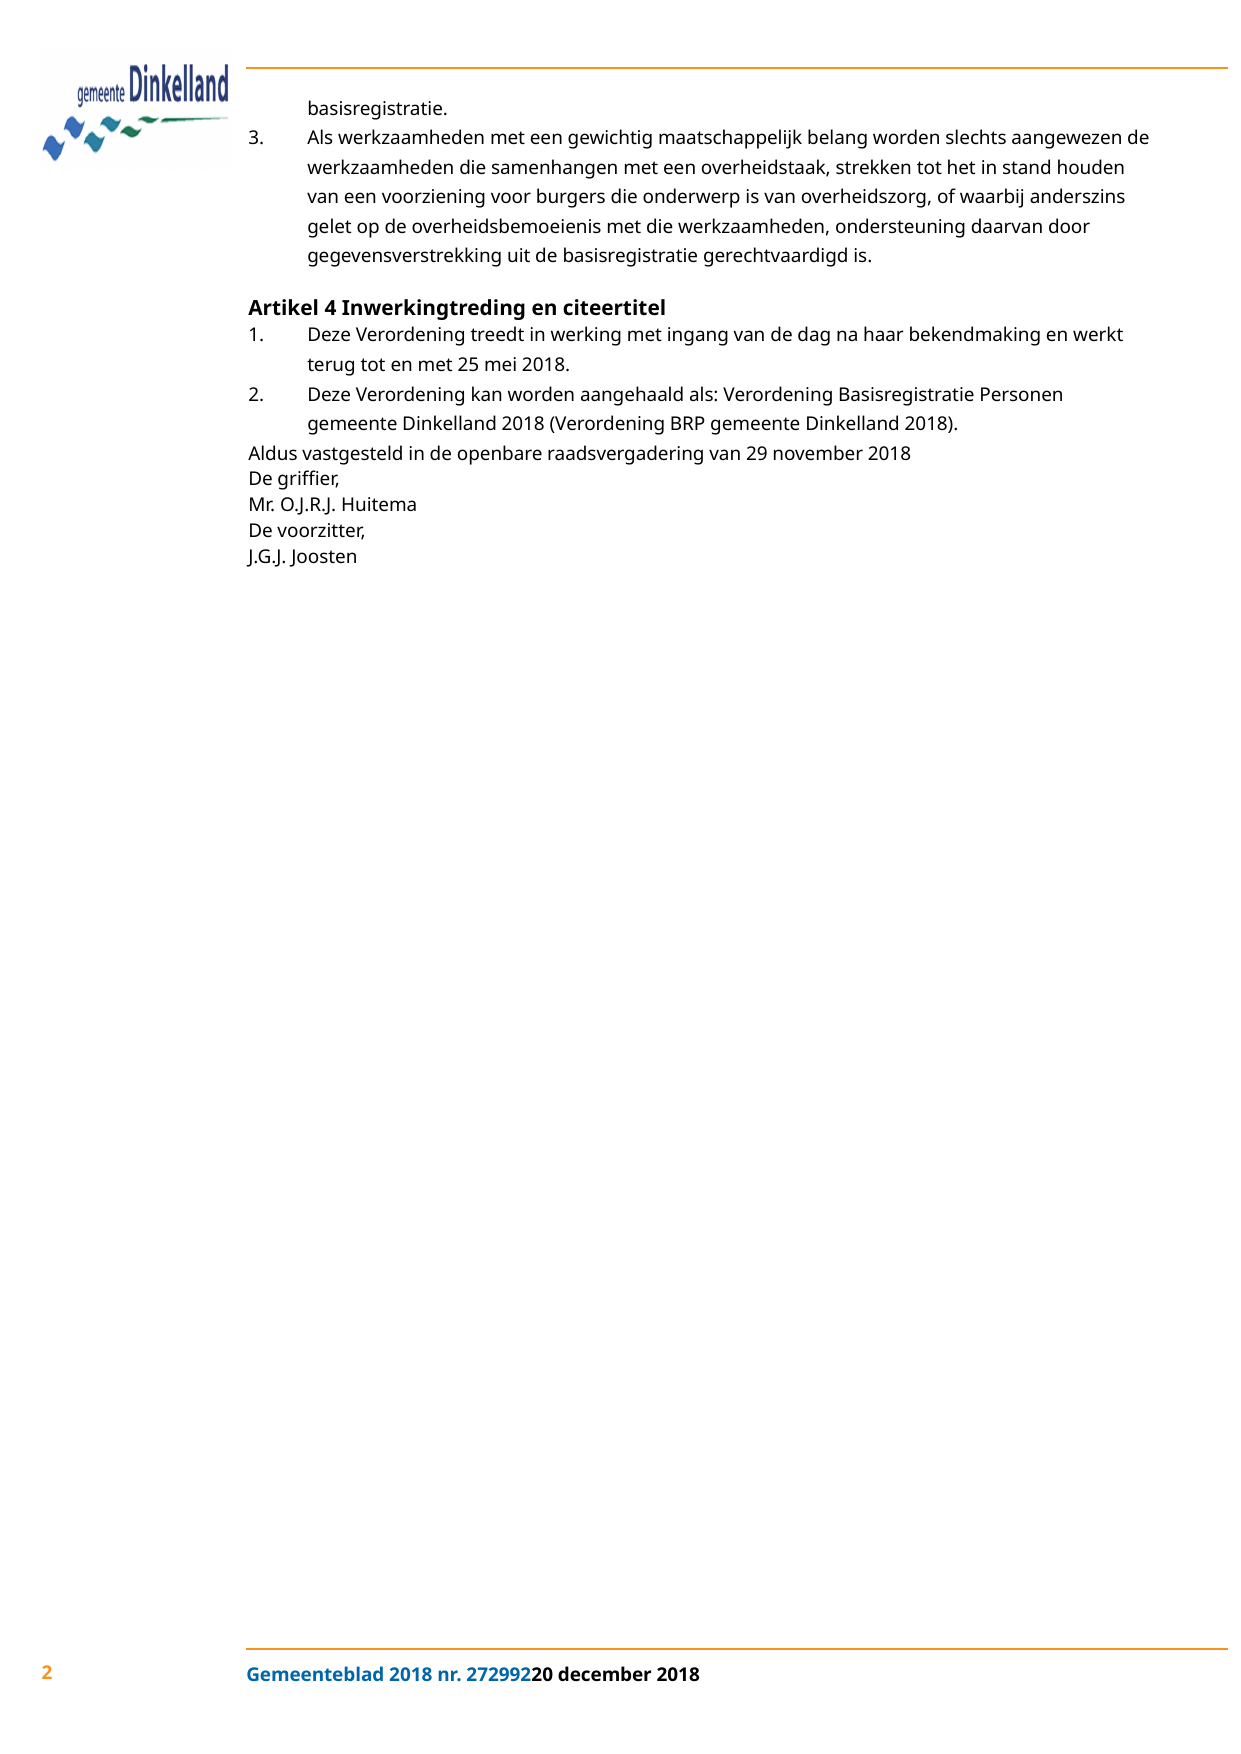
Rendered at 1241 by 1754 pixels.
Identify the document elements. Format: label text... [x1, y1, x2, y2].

list Deze Verordening kan worden aangehaald als: Verordening Basisregistratie Personen gemeente Dinkelland 2018 (Verordening BRP gemeente Dinkelland 2018). [248, 381, 1152, 436]
picture [41, 47, 231, 172]
text De voorzitter, [248, 517, 1152, 543]
text J.G.J. Joosten [248, 543, 1152, 568]
list Deze Verordening treedt in werking met ingang van de dag na haar bekendmaking en werkt terug tot en met 25 mei 2018. [248, 322, 1152, 377]
text Mr. O.J.R.J. Huitema [248, 491, 1152, 517]
text De griffier, [248, 466, 1152, 491]
list Als werkzaamheden met een gewichtig maatschappelijk belang worden slechts aangewezen de werkzaamheden die samenhangen met een overheidstaak, strekken tot het in stand houden van een voorziening voor burgers die onderwerp is van overheidszorg, of waarbij anderszins gelet op de overheidsbemoeienis met die werkzaamheden, ondersteuning daarvan door gegevensverstrekking uit de basisregistratie gerechtvaardigd is. [248, 124, 1152, 268]
text Aldus vastgesteld in de openbare raadsvergadering van 29 november 2018 [248, 440, 1152, 466]
list basisregistratie. [248, 95, 1152, 121]
text Artikel 4 Inwerkingtreding en citeertitel [248, 293, 1152, 322]
